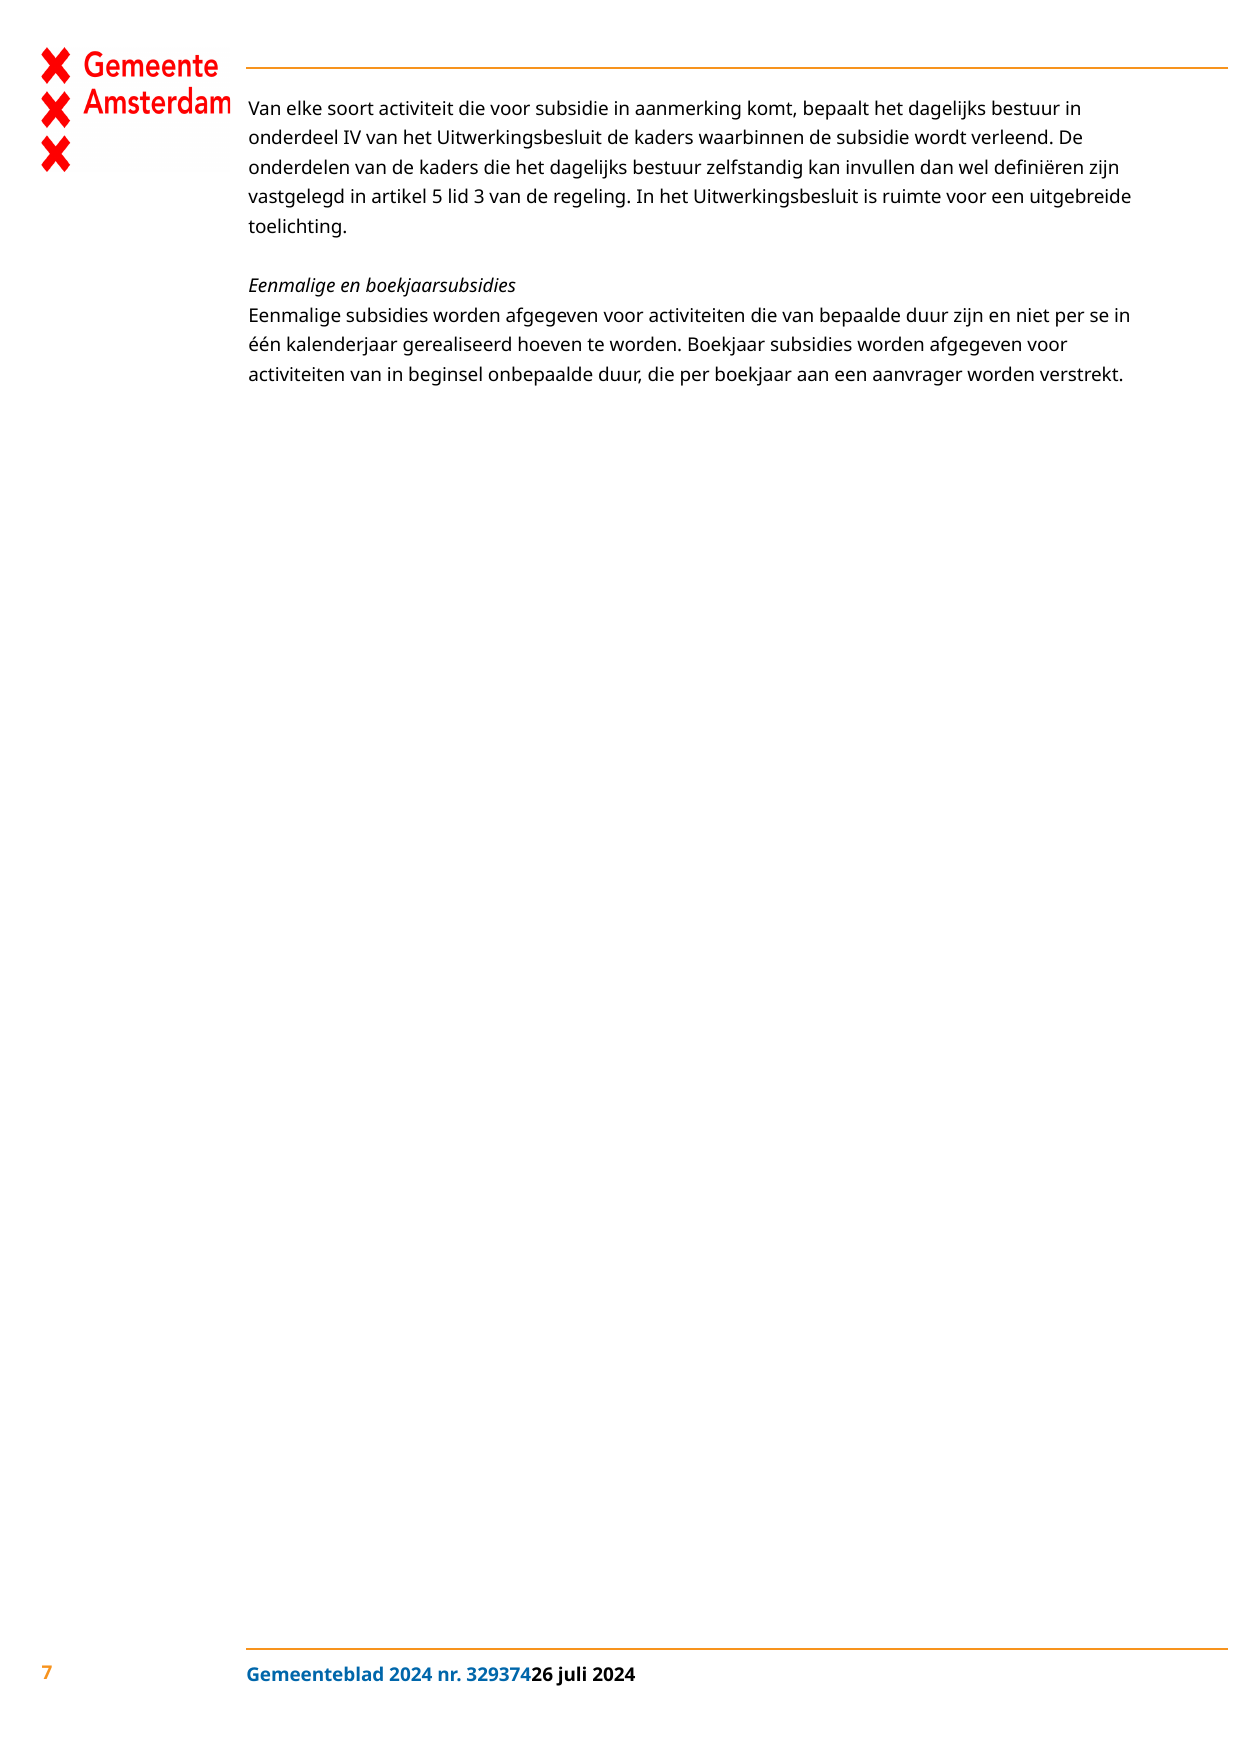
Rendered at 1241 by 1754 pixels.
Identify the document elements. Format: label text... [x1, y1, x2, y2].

text Van elke soort activiteit die voor subsidie in aanmerking komt, bepaalt het dagelijks bestuur in onderdeel IV van het Uitwerkingsbesluit de kaders waarbinnen de subsidie wordt verleend. De onderdelen van de kaders die het dagelijks bestuur zelfstandig kan invullen dan wel definiëren zijn vastgelegd in artikel 5 lid 3 van de regeling. In het Uitwerkingsbesluit is ruimte voor een uitgebreide toelichting. [248, 95, 1152, 239]
text Eenmalige en boekjaarsubsidies [248, 272, 1152, 298]
text Eenmalige subsidies worden afgegeven voor activiteiten die van bepaalde duur zijn en niet per se in één kalenderjaar gerealiseerd hoeven te worden. Boekjaar subsidies worden afgegeven voor activiteiten van in beginsel onbepaalde duur, die per boekjaar aan een aanvrager worden verstrekt. [248, 302, 1152, 387]
picture [41, 47, 231, 172]
